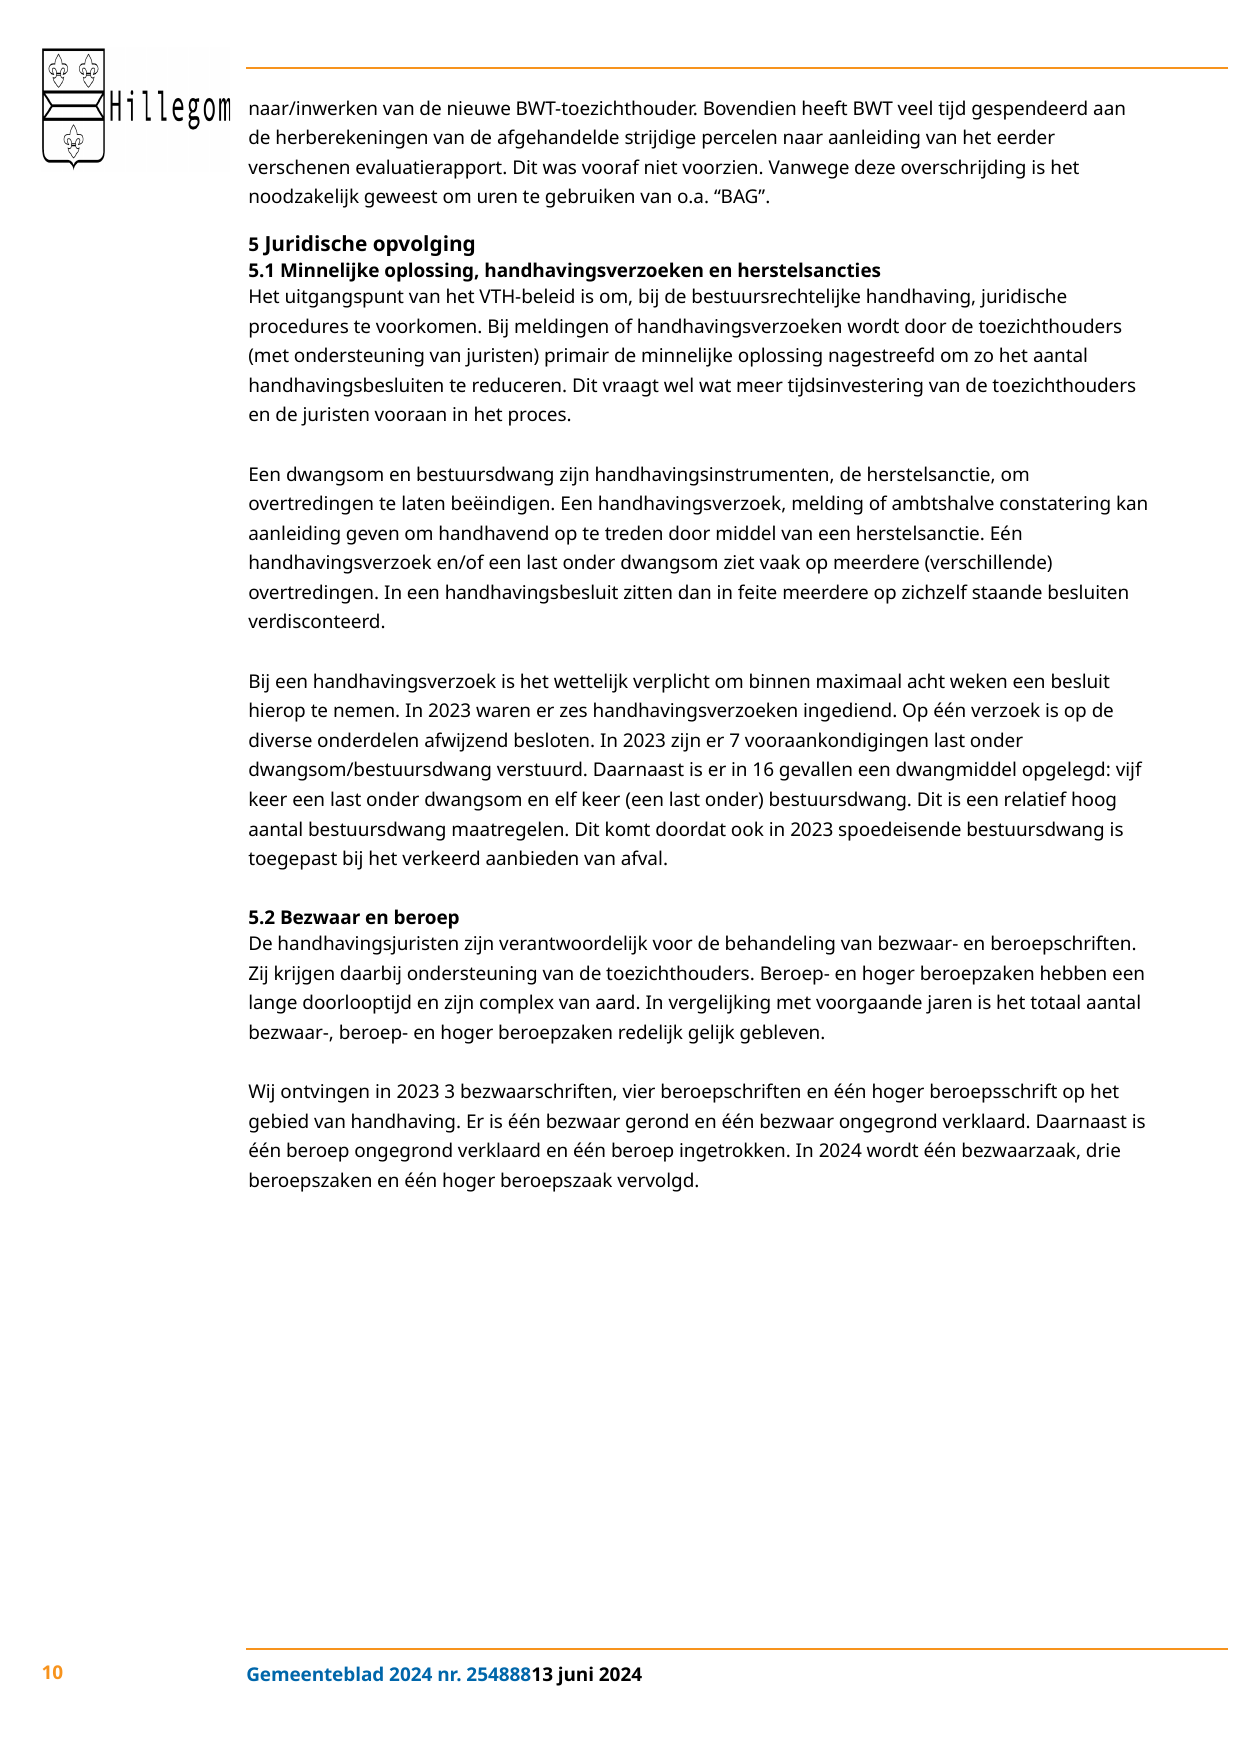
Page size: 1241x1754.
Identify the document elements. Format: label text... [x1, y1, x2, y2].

text De handhavingsjuristen zijn verantwoordelijk voor de behandeling van bezwaar- en beroepschriften. Zij krijgen daarbij ondersteuning van de toezichthouders. Beroep- en hoger beroepzaken hebben een lange doorlooptijd en zijn complex van aard. In vergelijking met voorgaande jaren is het totaal aantal bezwaar-, beroep- en hoger beroepzaken redelijk gelijk gebleven. [248, 930, 1152, 1045]
text 5.2 Bezwaar en beroep [248, 904, 1152, 930]
picture [41, 47, 231, 172]
text Een dwangsom en bestuursdwang zijn handhavingsinstrumenten, de herstelsanctie, om overtredingen te laten beëindigen. Een handhavingsverzoek, melding of ambtshalve constatering kan aanleiding geven om handhavend op te treden door middel van een herstelsanctie. Eén handhavingsverzoek en/of een last onder dwangsom ziet vaak op meerdere (verschillende) overtredingen. In een handhavingsbesluit zitten dan in feite meerdere op zichzelf staande besluiten verdisconteerd. [248, 461, 1152, 634]
text naar/inwerken van de nieuwe BWT-toezichthouder. Bovendien heeft BWT veel tijd gespendeerd aan de herberekeningen van de afgehandelde strijdige percelen naar aanleiding van het eerder verschenen evaluatierapport. Dit was vooraf niet voorzien. Vanwege deze overschrijding is het noodzakelijk geweest om uren te gebruiken van o.a. “BAG”. [248, 95, 1152, 209]
text 5 Juridische opvolging [248, 229, 1152, 258]
text Het uitgangspunt van het VTH-beleid is om, bij de bestuursrechtelijke handhaving, juridische procedures te voorkomen. Bij meldingen of handhavingsverzoeken wordt door de toezichthouders (met ondersteuning van juristen) primair de minnelijke oplossing nagestreefd om zo het aantal handhavingsbesluiten te reduceren. Dit vraagt wel wat meer tijdsinvestering van de toezichthouders en de juristen vooraan in het proces. [248, 283, 1152, 427]
text 5.1 Minnelijke oplossing, handhavingsverzoeken en herstelsancties [248, 258, 1152, 283]
text Bij een handhavingsverzoek is het wettelijk verplicht om binnen maximaal acht weken een besluit hierop te nemen. In 2023 waren er zes handhavingsverzoeken ingediend. Op één verzoek is op de diverse onderdelen afwijzend besloten. In 2023 zijn er 7 vooraankondigingen last onder dwangsom/bestuursdwang verstuurd. Daarnaast is er in 16 gevallen een dwangmiddel opgelegd: vijf keer een last onder dwangsom en elf keer (een last onder) bestuursdwang. Dit is een relatief hoog aantal bestuursdwang maatregelen. Dit komt doordat ook in 2023 spoedeisende bestuursdwang is toegepast bij het verkeerd aanbieden van afval. [248, 668, 1152, 871]
text Wij ontvingen in 2023 3 bezwaarschriften, vier beroepschriften en één hoger beroepsschrift op het gebied van handhaving. Er is één bezwaar gerond en één bezwaar ongegrond verklaard. Daarnaast is één beroep ongegrond verklaard en één beroep ingetrokken. In 2024 wordt één bezwaarzaak, drie beroepszaken en één hoger beroepszaak vervolgd. [248, 1078, 1152, 1193]
